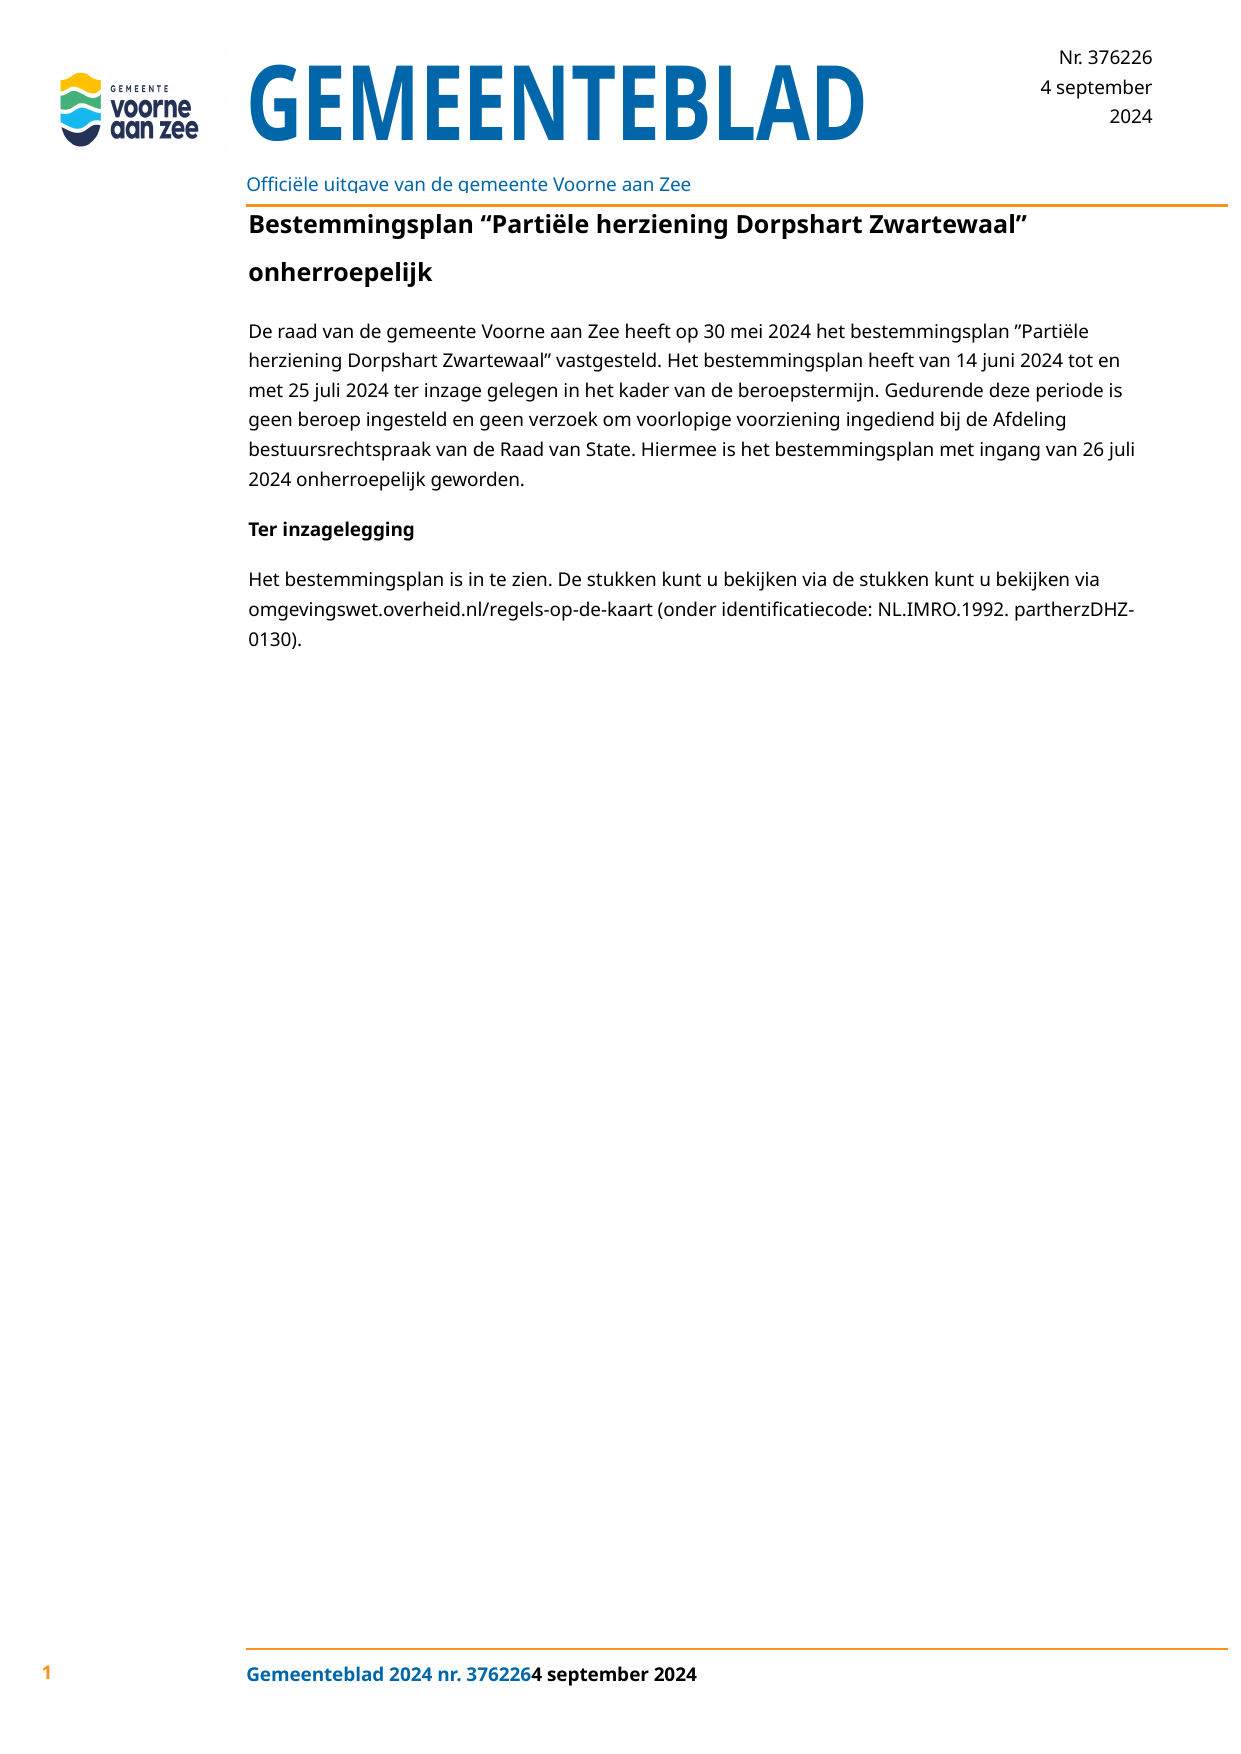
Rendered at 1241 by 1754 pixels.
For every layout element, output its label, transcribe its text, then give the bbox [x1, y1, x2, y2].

text Het bestemmingsplan is in te zien. De stukken kunt u bekijken via de stukken kunt u bekijken via omgevingswet.overheid.nl/regels-op-de-kaart (onder identificatiecode: NL.IMRO.1992. partherzDHZ-0130). [248, 567, 1152, 652]
text Ter inzagelegging [248, 516, 1152, 542]
picture [41, 47, 231, 172]
text Bestemmingsplan “Partiële herziening Dorpshart Zwartewaal” onherroepelijk [248, 207, 1152, 288]
text De raad van de gemeente Voorne aan Zee heeft op 30 mei 2024 het bestemmingsplan ”Partiële herziening Dorpshart Zwartewaal” vastgesteld. Het bestemmingsplan heeft van 14 juni 2024 tot en met 25 juli 2024 ter inzage gelegen in het kader van de beroepstermijn. Gedurende deze periode is geen beroep ingesteld en geen verzoek om voorlopige voorziening ingediend bij de Afdeling bestuursrechtspraak van de Raad van State. Hiermee is het bestemmingsplan met ingang van 26 juli 2024 onherroepelijk geworden. [248, 318, 1152, 492]
